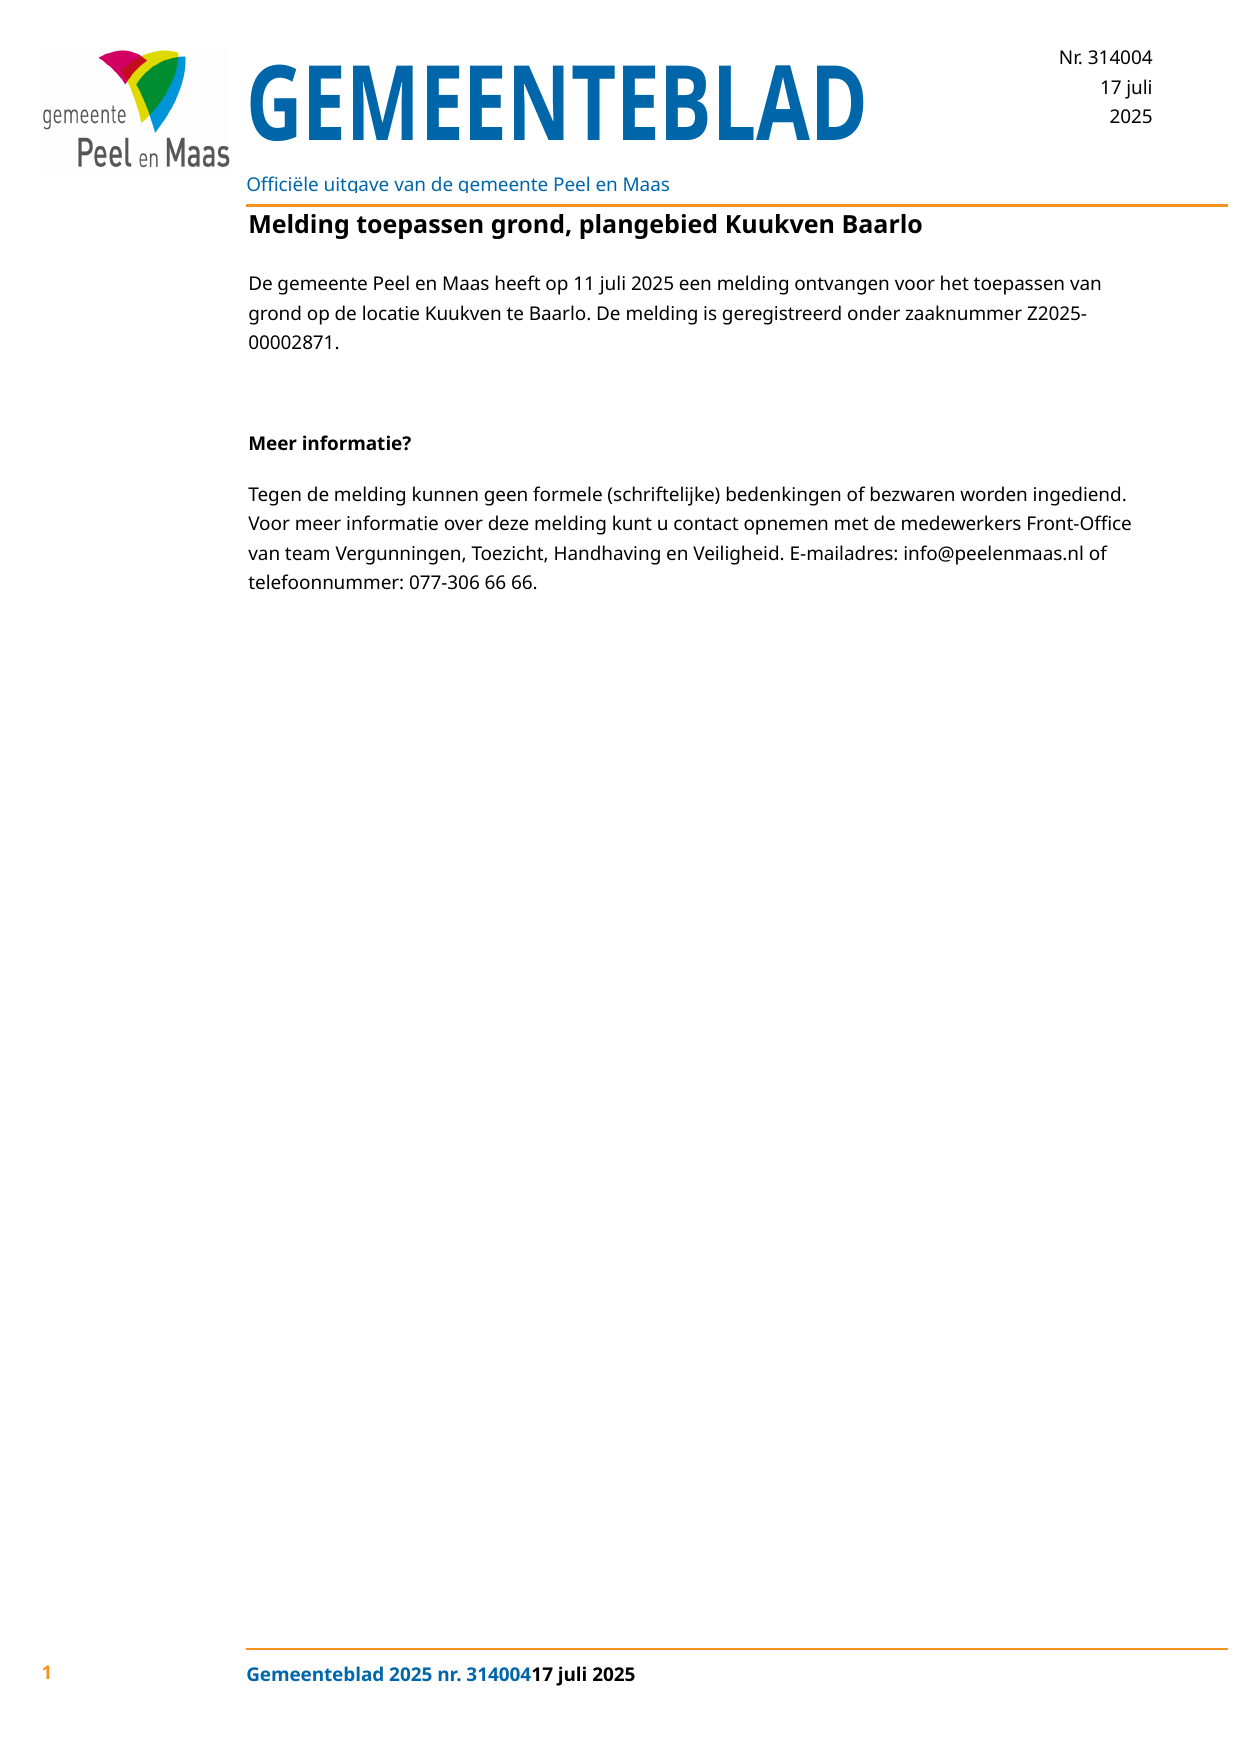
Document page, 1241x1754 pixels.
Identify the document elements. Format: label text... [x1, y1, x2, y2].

text Melding toepassen grond, plangebied Kuukven Baarlo [248, 207, 1152, 241]
text Meer informatie? [248, 430, 1152, 456]
text De gemeente Peel en Maas heeft op 11 juli 2025 een melding ontvangen voor het toepassen van grond op de locatie Kuukven te Baarlo. De melding is geregistreerd onder zaaknummer Z2025-00002871. [248, 270, 1152, 355]
picture [41, 47, 231, 172]
text Tegen de melding kunnen geen formele (schriftelijke) bedenkingen of bezwaren worden ingediend. Voor meer informatie over deze melding kunt u contact opnemen met de medewerkers Front-Office van team Vergunningen, Toezicht, Handhaving en Veiligheid. E-mailadres: info@peelenmaas.nl of telefoonnummer: 077-306 66 66. [248, 481, 1152, 595]
